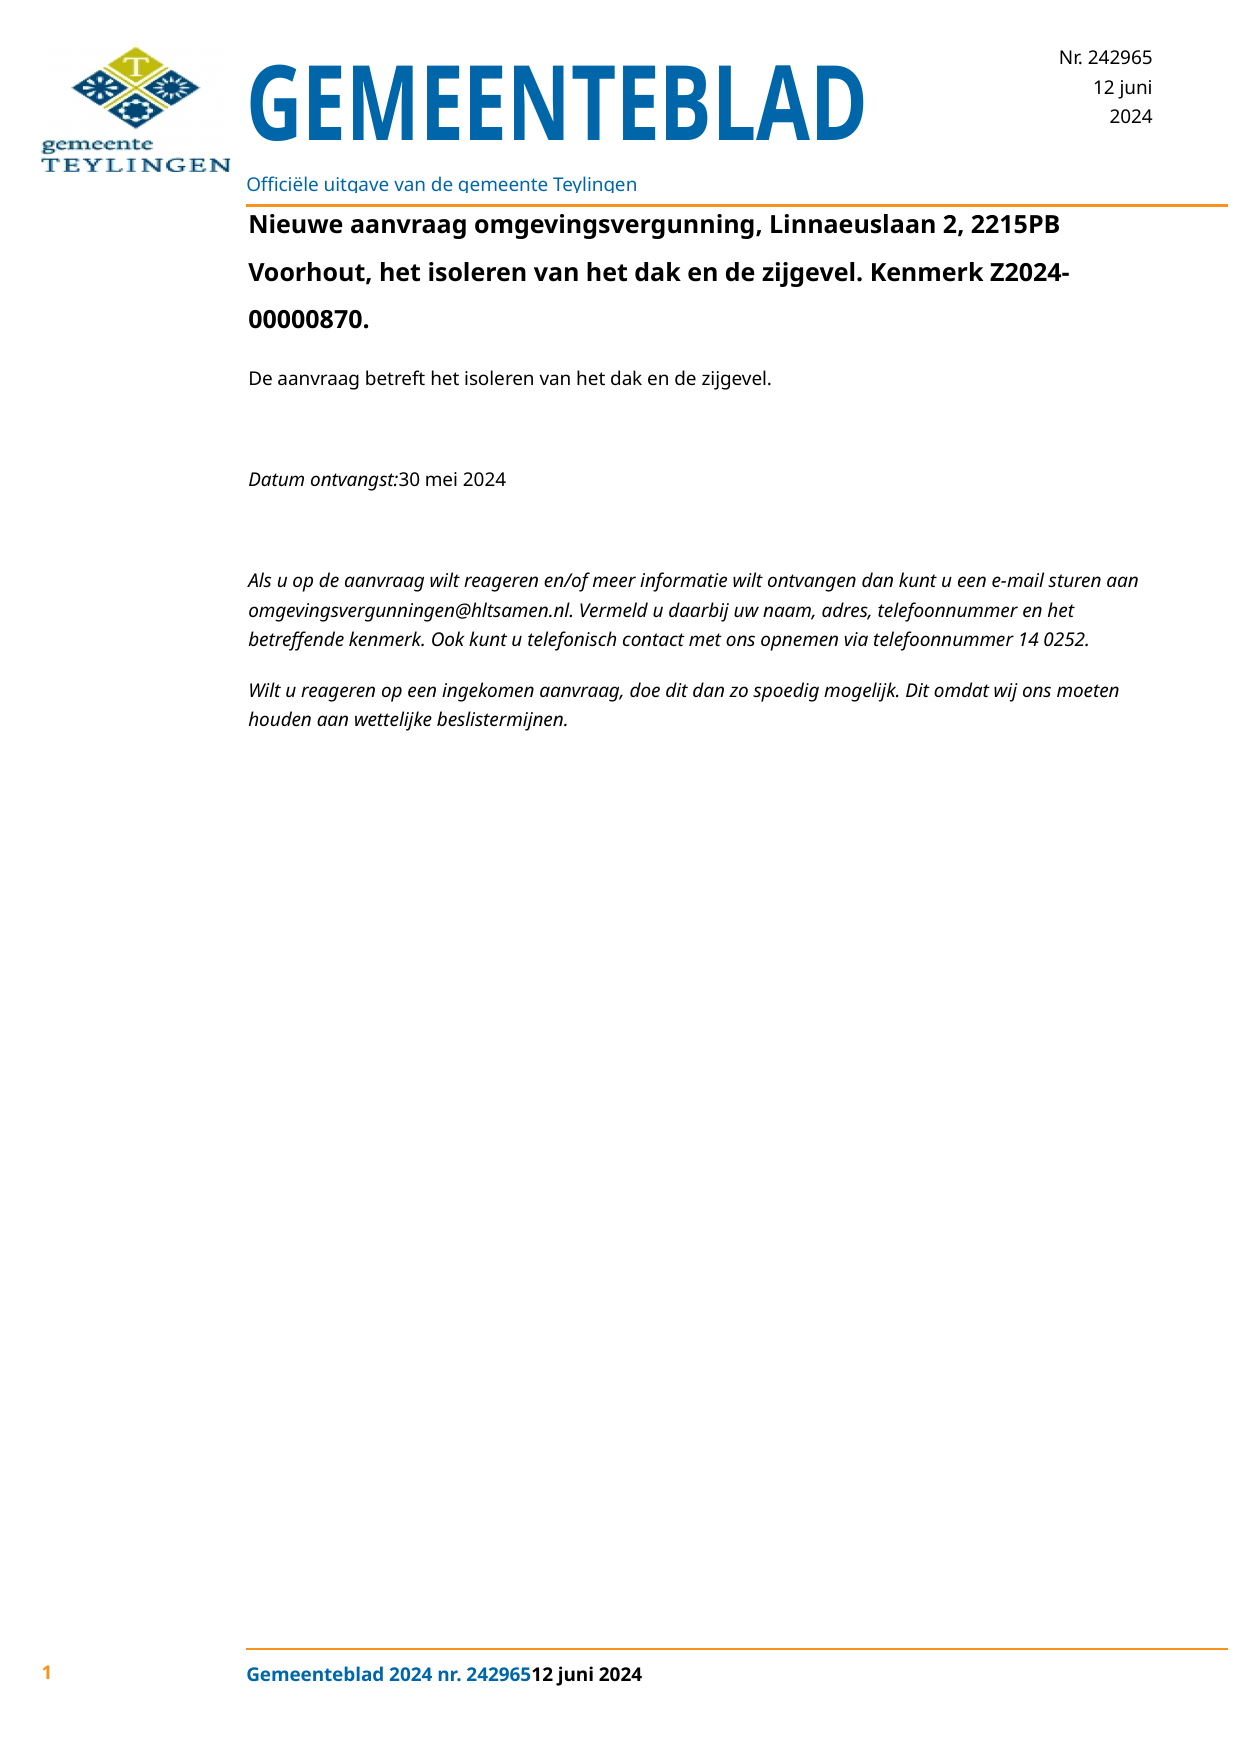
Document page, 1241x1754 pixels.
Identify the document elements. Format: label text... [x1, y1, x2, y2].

text Datum ontvangst:30 mei 2024 [248, 466, 1152, 492]
text Als u op de aanvraag wilt reageren en/of meer informatie wilt ontvangen dan kunt u een e-mail sturen aan omgevingsvergunningen@hltsamen.nl. Vermeld u daarbij uw naam, adres, telefoonnummer en het betreffende kenmerk. Ook kunt u telefonisch contact met ons opnemen via telefoonnummer 14 0252. [248, 567, 1152, 652]
text Nieuwe aanvraag omgevingsvergunning, Linnaeuslaan 2, 2215PB Voorhout, het isoleren van het dak en de zijgevel. Kenmerk Z2024-00000870. [248, 207, 1152, 336]
text Wilt u reageren op een ingekomen aanvraag, doe dit dan zo spoedig mogelijk. Dit omdat wij ons moeten houden aan wettelijke beslistermijnen. [248, 677, 1152, 732]
picture [41, 47, 231, 172]
text De aanvraag betreft het isoleren van het dak en de zijgevel. [248, 366, 1152, 391]
